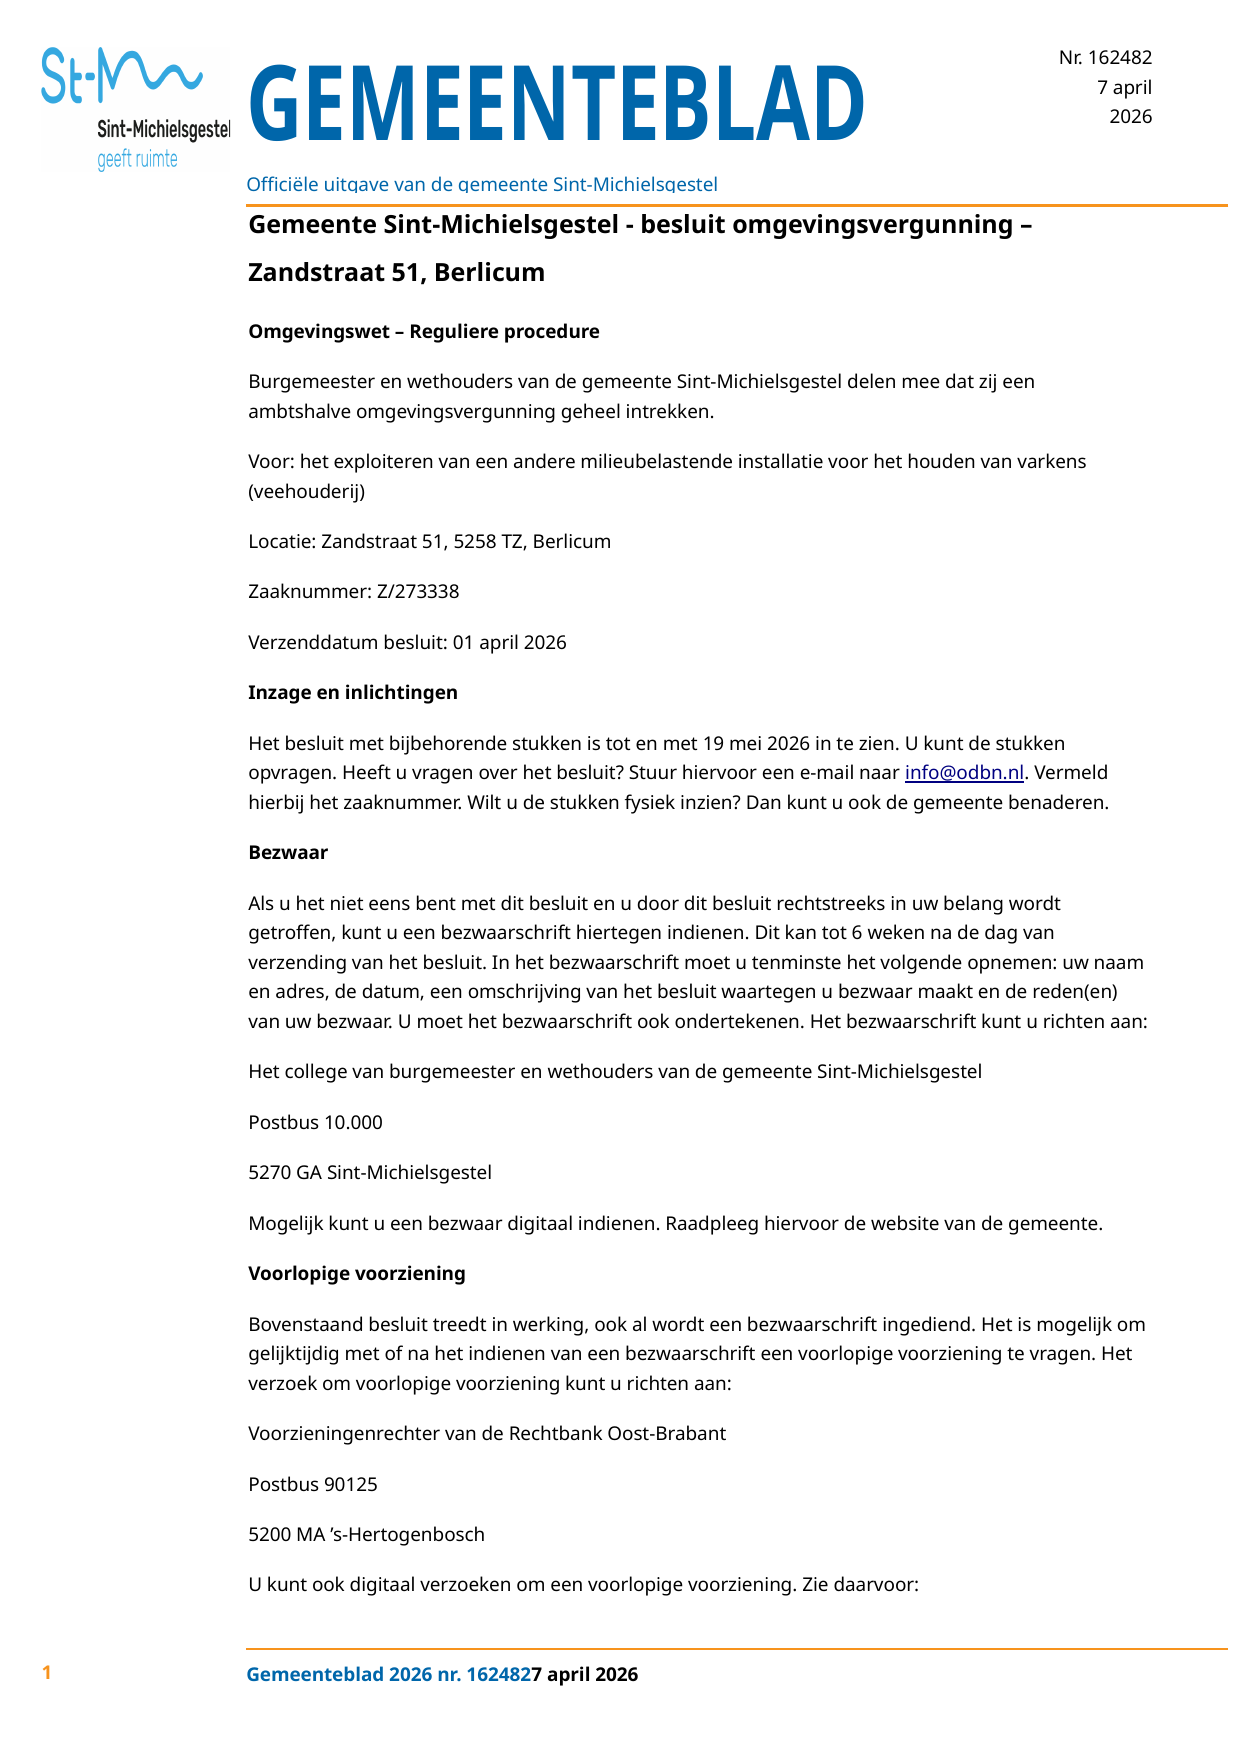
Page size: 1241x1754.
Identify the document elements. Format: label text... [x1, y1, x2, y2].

text Bovenstaand besluit treedt in werking, ook al wordt een bezwaarschrift ingediend. Het is mogelijk om gelijktijdig met of na het indienen van een bezwaarschrift een voorlopige voorziening te vragen. Het verzoek om voorlopige voorziening kunt u richten aan: [248, 1311, 1152, 1396]
text Postbus 90125 [248, 1471, 1152, 1497]
text Inzage en inlichtingen [248, 679, 1152, 705]
text Zaaknummer: Z/273338 [248, 579, 1152, 604]
text 5200 MA ’s-Hertogenbosch [248, 1521, 1152, 1547]
text Bezwaar [248, 839, 1152, 865]
text Als u het niet eens bent met dit besluit en u door dit besluit rechtstreeks in uw belang wordt getroffen, kunt u een bezwaarschrift hiertegen indienen. Dit kan tot 6 weken na de dag van verzending van het besluit. In het bezwaarschrift moet u tenminste het volgende opnemen: uw naam en adres, de datum, een omschrijving van het besluit waartegen u bezwaar maakt en de reden(en) van uw bezwaar. U moet het bezwaarschrift ook ondertekenen. Het bezwaarschrift kunt u richten aan: [248, 890, 1152, 1034]
text U kunt ook digitaal verzoeken om een voorlopige voorziening. Zie daarvoor: [248, 1572, 1152, 1597]
text Gemeente Sint-Michielsgestel - besluit omgevingsvergunning – Zandstraat 51, Berlicum [248, 207, 1152, 288]
text Voorzieningenrechter van de Rechtbank Oost-Brabant [248, 1420, 1152, 1446]
text Voor: het exploiteren van een andere milieubelastende installatie voor het houden van varkens (veehouderij) [248, 448, 1152, 504]
text Voorlopige voorziening [248, 1260, 1152, 1286]
picture [41, 47, 231, 172]
text Verzenddatum besluit: 01 april 2026 [248, 629, 1152, 655]
text Locatie: Zandstraat 51, 5258 TZ, Berlicum [248, 528, 1152, 554]
text 5270 GA Sint-Michielsgestel [248, 1159, 1152, 1185]
text Postbus 10.000 [248, 1109, 1152, 1135]
text Het college van burgemeester en wethouders van de gemeente Sint-Michielsgestel [248, 1059, 1152, 1084]
text Het besluit met bijbehorende stukken is tot en met 19 mei 2026 in te zien. U kunt de stukken opvragen. Heeft u vragen over het besluit? Stuur hiervoor een e-mail naar info@odbn.nl. Vermeld hierbij het zaaknummer. Wilt u de stukken fysiek inzien? Dan kunt u ook de gemeente benaderen. [248, 730, 1152, 815]
text Mogelijk kunt u een bezwaar digitaal indienen. Raadpleeg hiervoor de website van de gemeente. [248, 1210, 1152, 1236]
text Burgemeester en wethouders van de gemeente Sint-Michielsgestel delen mee dat zij een ambtshalve omgevingsvergunning geheel intrekken. [248, 368, 1152, 424]
text Omgevingswet – Reguliere procedure [248, 318, 1152, 344]
